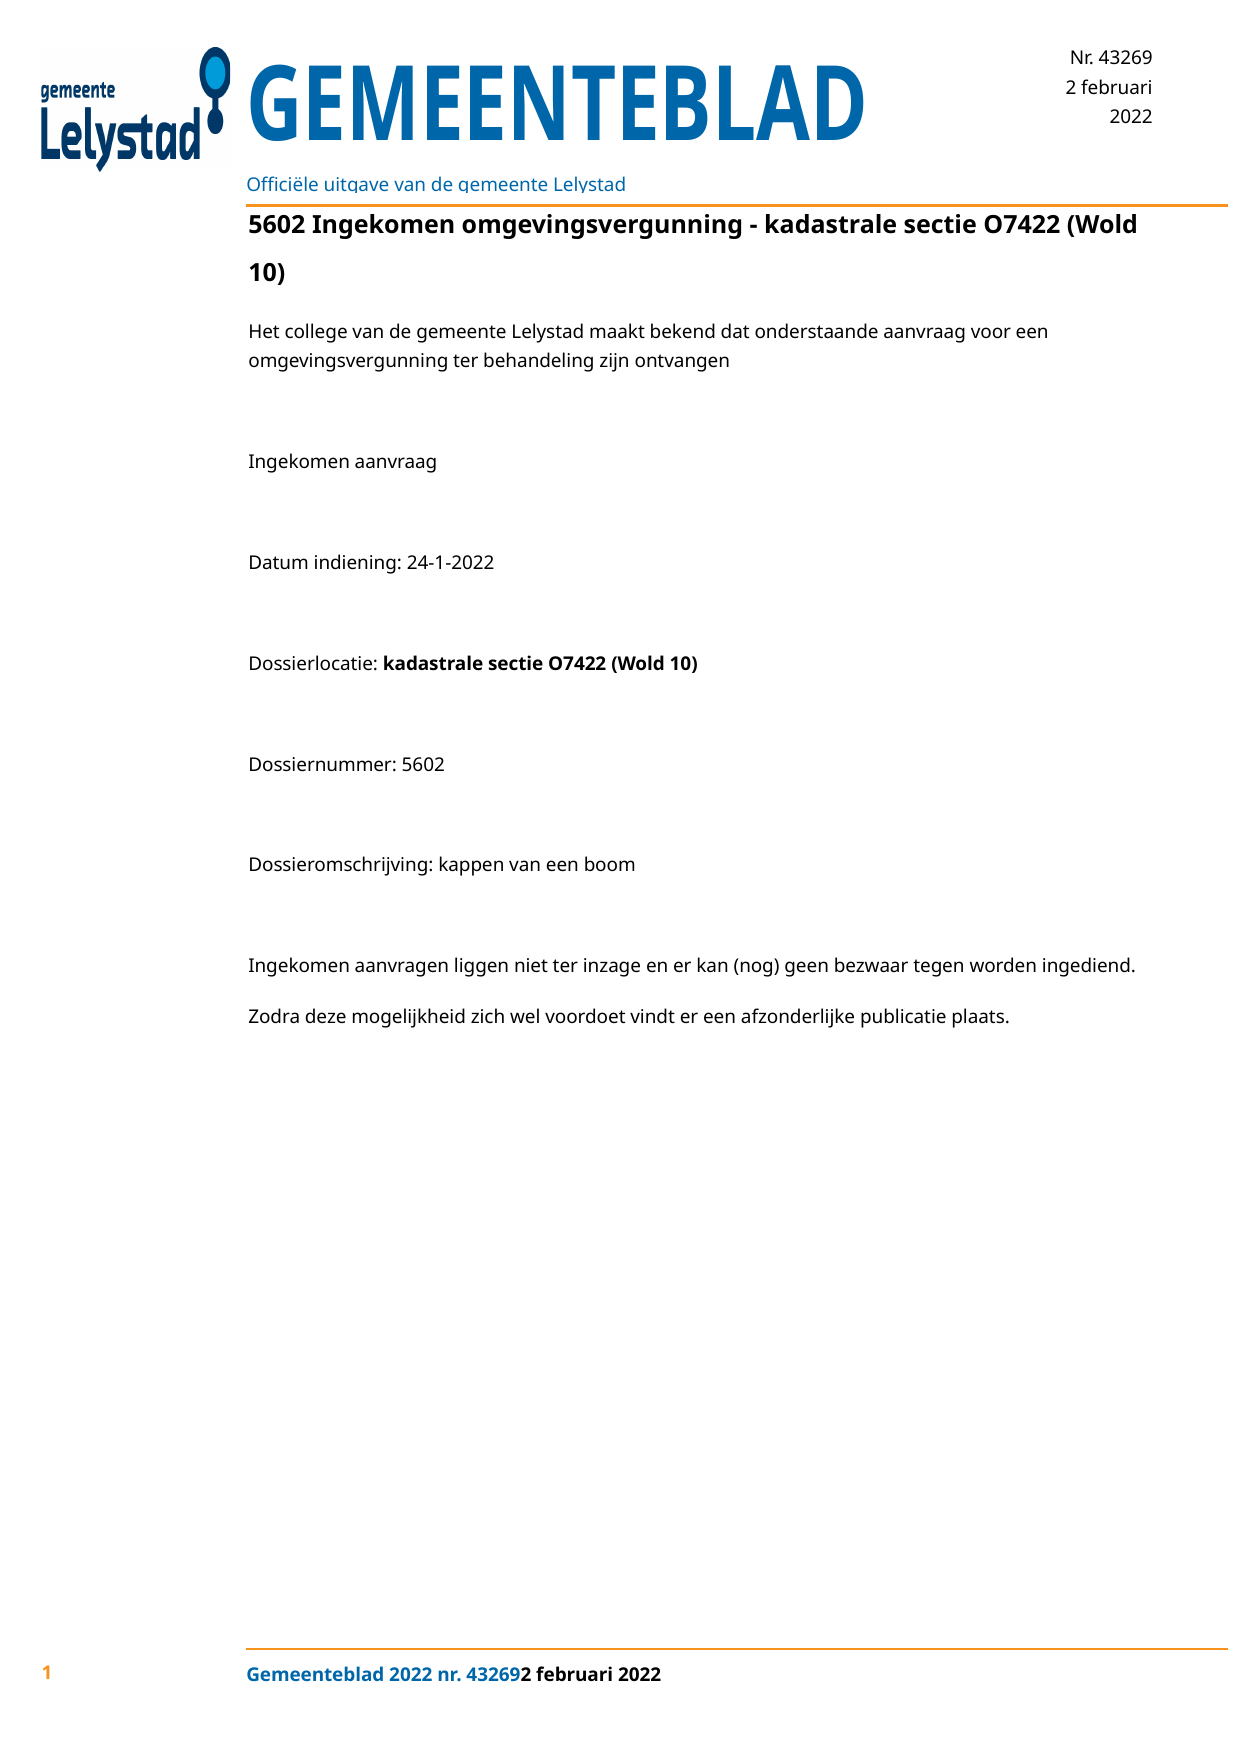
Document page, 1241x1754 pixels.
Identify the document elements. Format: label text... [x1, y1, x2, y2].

text Zodra deze mogelijkheid zich wel voordoet vindt er een afzonderlijke publicatie plaats. [248, 1003, 1152, 1029]
text Dossierlocatie: kadastrale sectie O7422 (Wold 10) [248, 650, 1152, 676]
text Het college van de gemeente Lelystad maakt bekend dat onderstaande aanvraag voor een omgevingsvergunning ter behandeling zijn ontvangen [248, 318, 1152, 373]
text Ingekomen aanvragen liggen niet ter inzage en er kan (nog) geen bezwaar tegen worden ingediend. [248, 952, 1152, 978]
text 5602 Ingekomen omgevingsvergunning - kadastrale sectie O7422 (Wold 10) [248, 207, 1152, 288]
picture [41, 47, 231, 172]
text Ingekomen aanvraag [248, 448, 1152, 474]
text Datum indiening: 24-1-2022 [248, 549, 1152, 575]
text Dossiernummer: 5602 [248, 751, 1152, 777]
text Dossieromschrijving: kappen van een boom [248, 852, 1152, 877]
